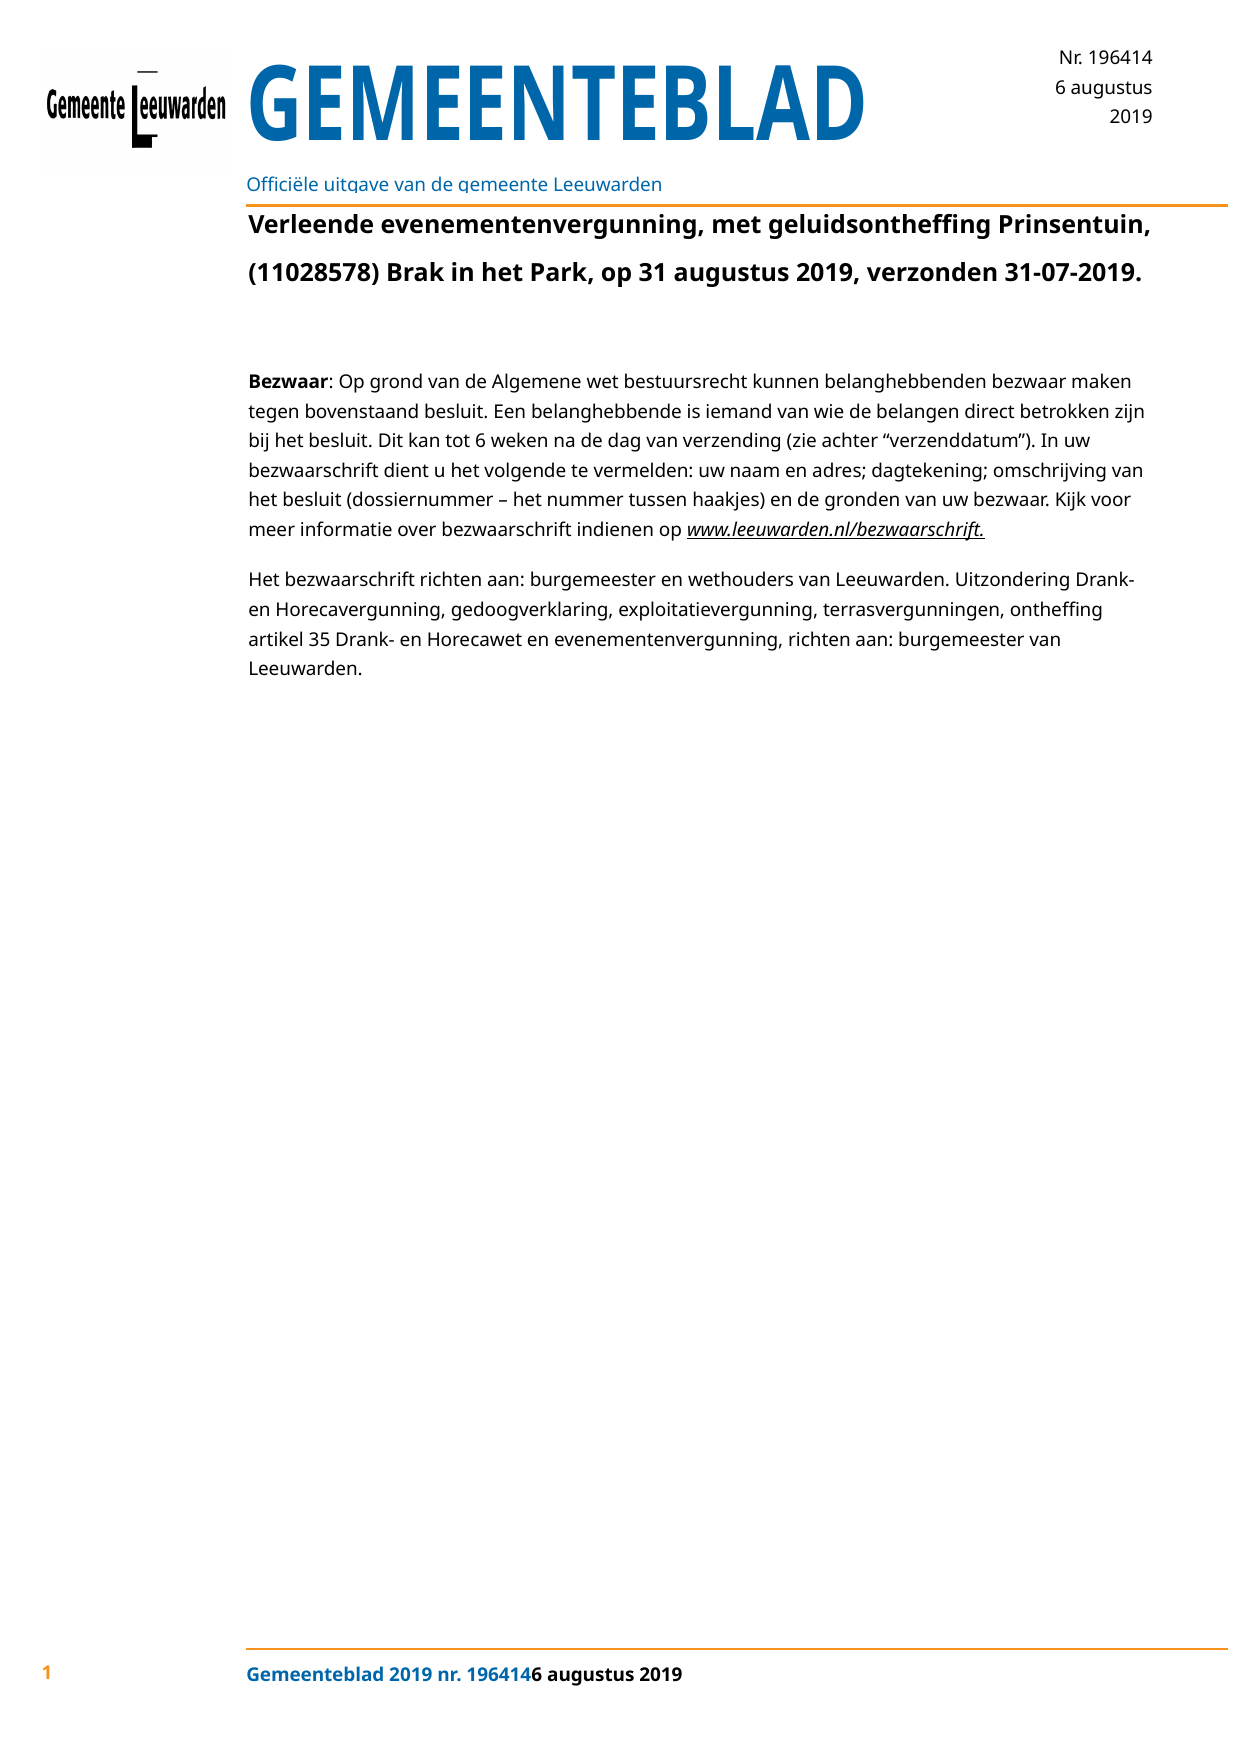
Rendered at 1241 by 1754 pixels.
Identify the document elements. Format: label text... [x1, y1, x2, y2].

picture [41, 47, 231, 172]
text Bezwaar: Op grond van de Algemene wet bestuursrecht kunnen belanghebbenden bezwaar maken tegen bovenstaand besluit. Een belanghebbende is iemand van wie de belangen direct betrokken zijn bij het besluit. Dit kan tot 6 weken na de dag van verzending (zie achter “verzenddatum”). In uw bezwaarschrift dient u het volgende te vermelden: uw naam en adres; dagtekening; omschrijving van het besluit (dossiernummer – het nummer tussen haakjes) en de gronden van uw bezwaar. Kijk voor meer informatie over bezwaarschrift indienen op www.leeuwarden.nl/bezwaarschrift. [248, 368, 1152, 542]
text Verleende evenementenvergunning, met geluidsontheffing Prinsentuin, (11028578) Brak in het Park, op 31 augustus 2019, verzonden 31-07-2019. [248, 207, 1152, 288]
text Het bezwaarschrift richten aan: burgemeester en wethouders van Leeuwarden. Uitzondering Drank- en Horecavergunning, gedoogverklaring, exploitatievergunning, terrasvergunningen, ontheffing artikel 35 Drank- en Horecawet en evenementenvergunning, richten aan: burgemeester van Leeuwarden. [248, 567, 1152, 681]
